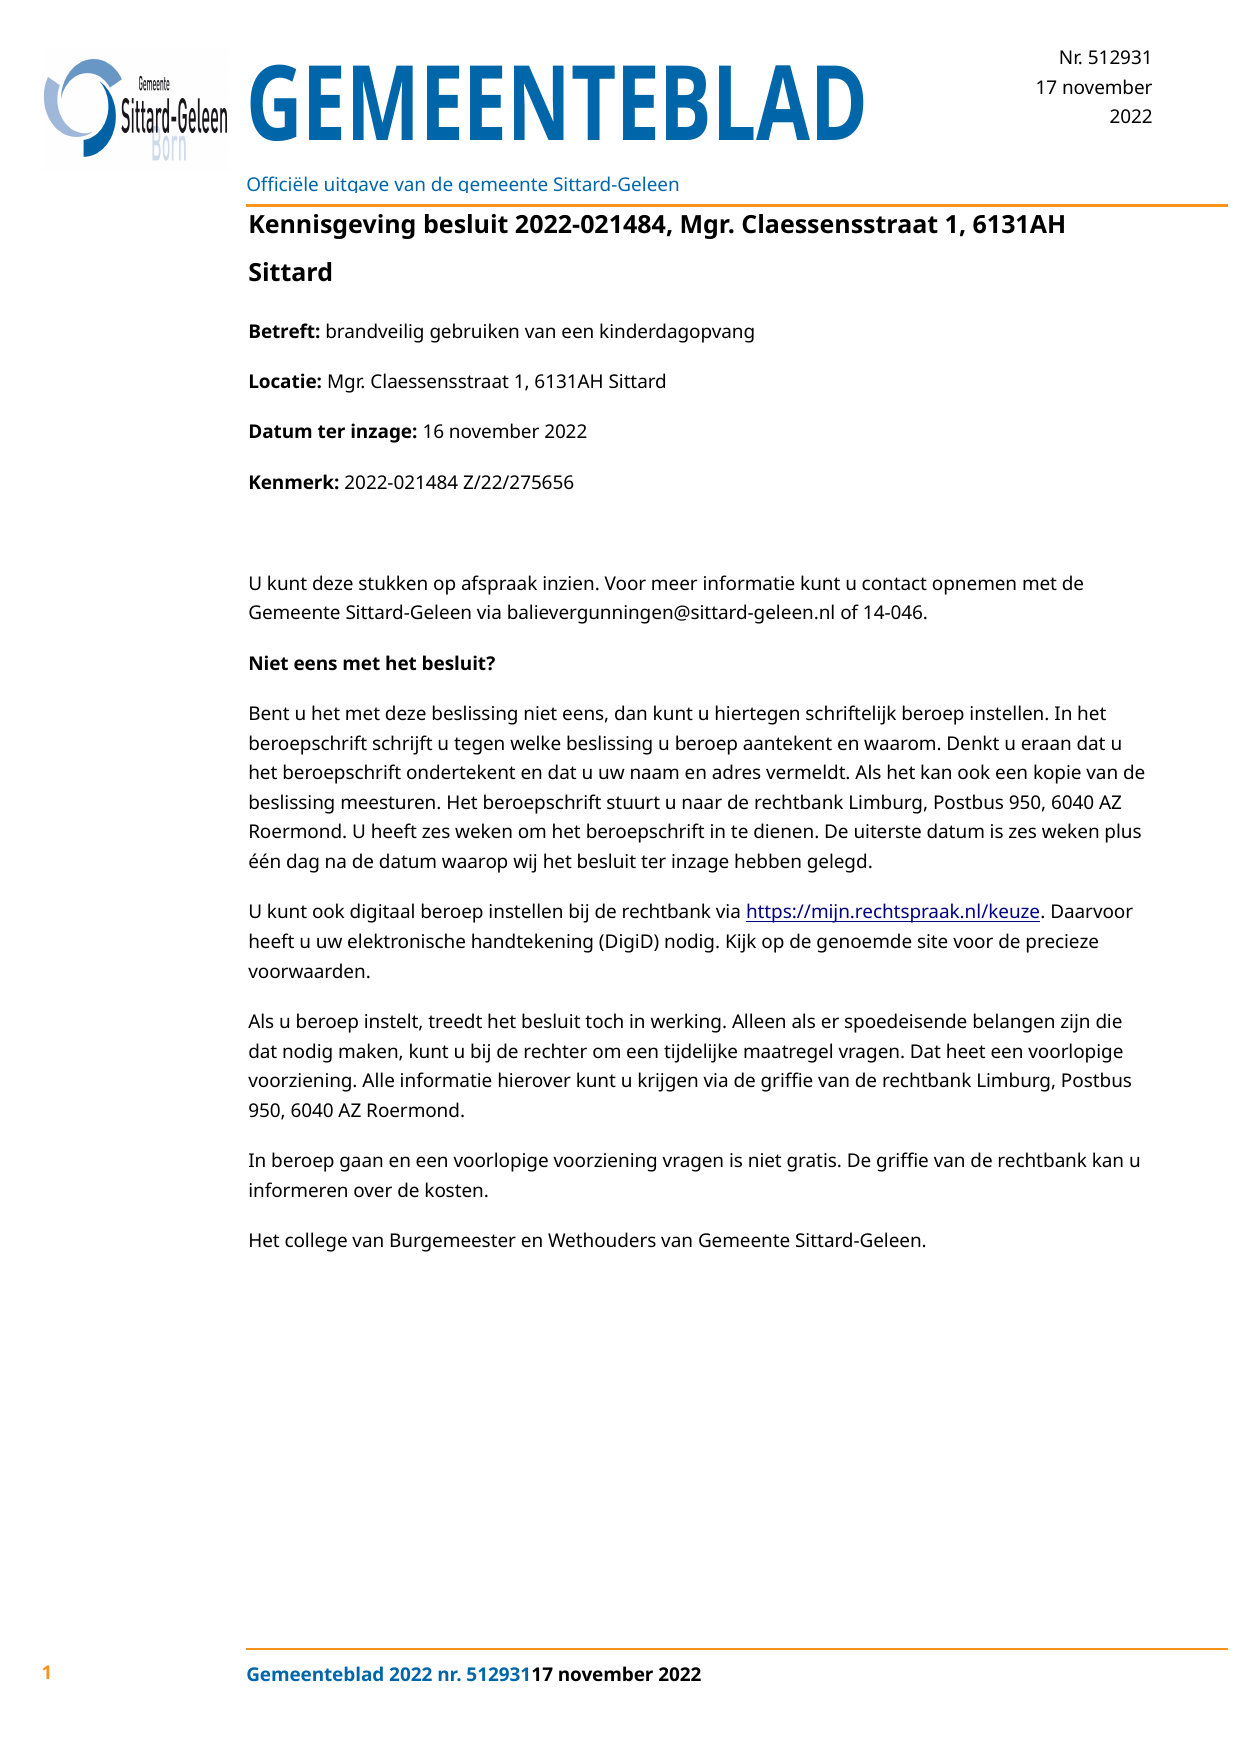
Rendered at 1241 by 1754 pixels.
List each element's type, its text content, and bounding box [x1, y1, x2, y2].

text Als u beroep instelt, treedt het besluit toch in werking. Alleen als er spoedeisende belangen zijn die dat nodig maken, kunt u bij de rechter om een tijdelijke maatregel vragen. Dat heet een voorlopige voorziening. Alle informatie hierover kunt u krijgen via de griffie van de rechtbank Limburg, Postbus 950, 6040 AZ Roermond. [248, 1008, 1152, 1123]
text U kunt deze stukken op afspraak inzien. Voor meer informatie kunt u contact opnemen met de Gemeente Sittard-Geleen via balievergunningen@sittard-geleen.nl of 14-046. [248, 570, 1152, 625]
text Datum ter inzage: 16 november 2022 [248, 419, 1152, 444]
text Het college van Burgemeester en Wethouders van Gemeente Sittard-Geleen. [248, 1227, 1152, 1253]
text Kenmerk: 2022-021484 Z/22/275656 [248, 469, 1152, 495]
text Niet eens met het besluit? [248, 650, 1152, 676]
text Locatie: Mgr. Claessensstraat 1, 6131AH Sittard [248, 368, 1152, 394]
text Betreft: brandveilig gebruiken van een kinderdagopvang [248, 318, 1152, 344]
text Bent u het met deze beslissing niet eens, dan kunt u hiertegen schriftelijk beroep instellen. In het beroepschrift schrijft u tegen welke beslissing u beroep aantekent en waarom. Denkt u eraan dat u het beroepschrift ondertekent en dat u uw naam en adres vermeldt. Als het kan ook een kopie van de beslissing meesturen. Het beroepschrift stuurt u naar de rechtbank Limburg, Postbus 950, 6040 AZ Roermond. U heeft zes weken om het beroepschrift in te dienen. De uiterste datum is zes weken plus één dag na de datum waarop wij het besluit ter inzage hebben gelegd. [248, 700, 1152, 874]
text In beroep gaan en een voorlopige voorziening vragen is niet gratis. De griffie van de rechtbank kan u informeren over de kosten. [248, 1147, 1152, 1203]
text U kunt ook digitaal beroep instellen bij de rechtbank via https://mijn.rechtspraak.nl/keuze. Daarvoor heeft u uw elektronische handtekening (DigiD) nodig. Kijk op de genoemde site voor de precieze voorwaarden. [248, 899, 1152, 984]
picture [41, 47, 231, 172]
text Kennisgeving besluit 2022-021484, Mgr. Claessensstraat 1, 6131AH Sittard [248, 207, 1152, 288]
